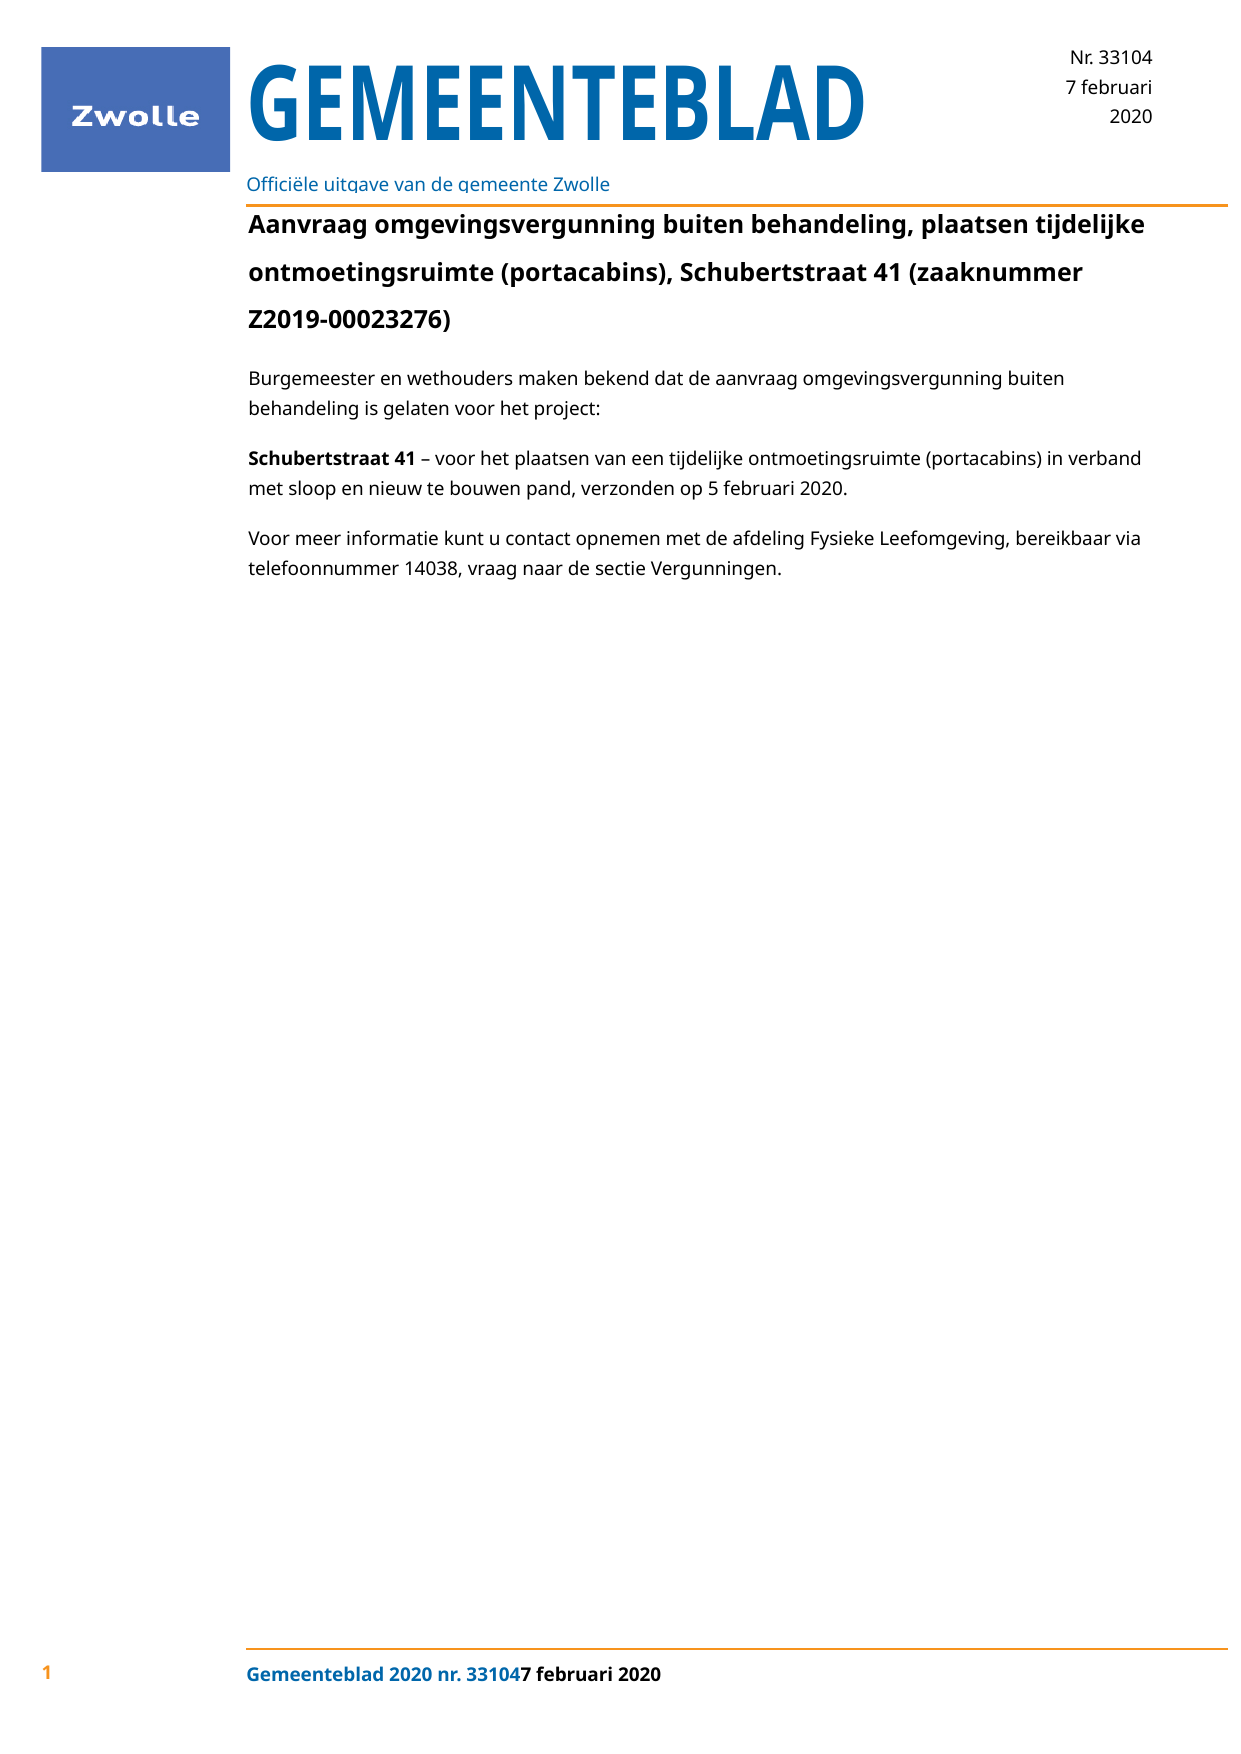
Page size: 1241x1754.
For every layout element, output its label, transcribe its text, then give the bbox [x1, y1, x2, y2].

text Aanvraag omgevingsvergunning buiten behandeling, plaatsen tijdelijke ontmoetingsruimte (portacabins), Schubertstraat 41 (zaaknummer Z2019-00023276) [248, 207, 1152, 336]
text Burgemeester en wethouders maken bekend dat de aanvraag omgevingsvergunning buiten behandeling is gelaten voor het project: [248, 366, 1152, 421]
text Voor meer informatie kunt u contact opnemen met de afdeling Fysieke Leefomgeving, bereikbaar via telefoonnummer 14038, vraag naar de sectie Vergunningen. [248, 526, 1152, 581]
picture [41, 47, 231, 172]
text Schubertstraat 41 – voor het plaatsen van een tijdelijke ontmoetingsruimte (portacabins) in verband met sloop en nieuw te bouwen pand, verzonden op 5 februari 2020. [248, 446, 1152, 501]
